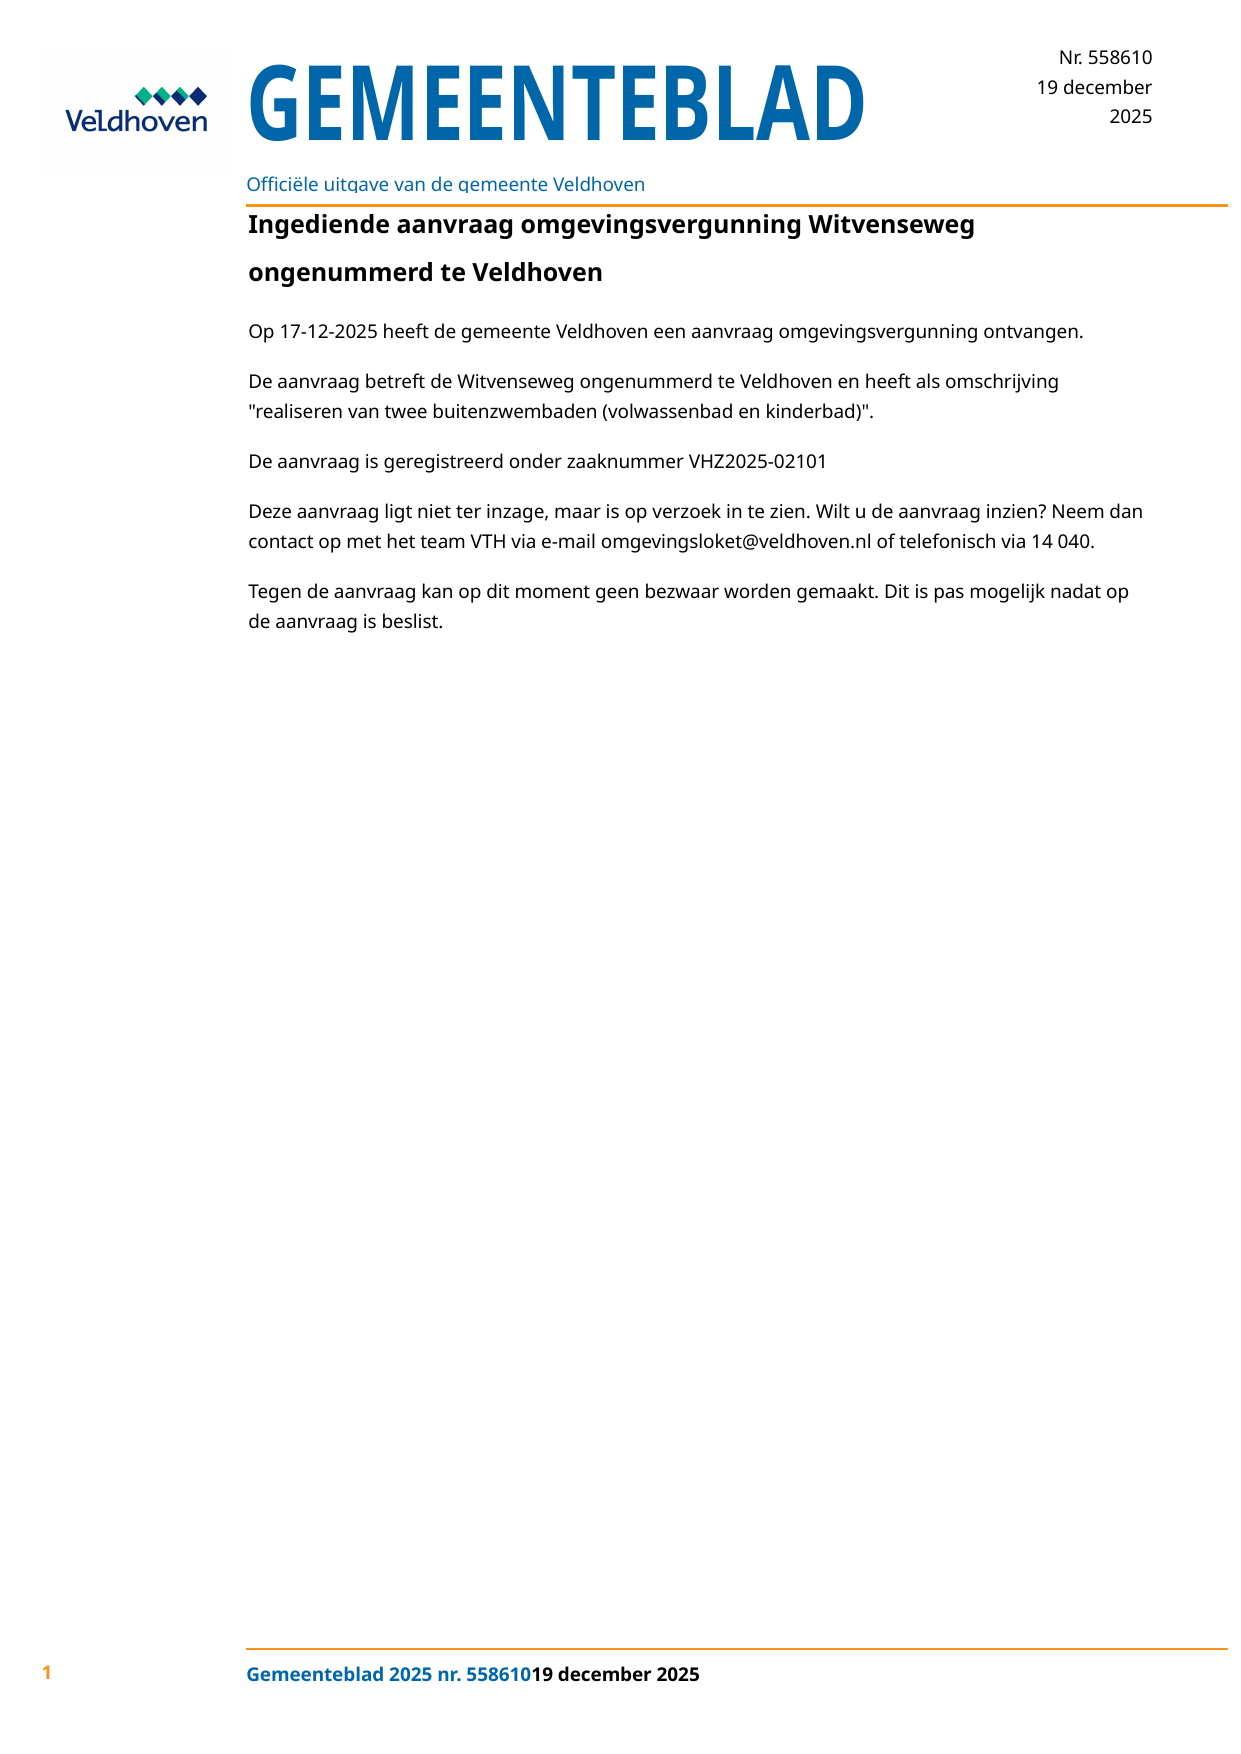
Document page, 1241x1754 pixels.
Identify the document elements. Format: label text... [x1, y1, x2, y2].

text De aanvraag is geregistreerd onder zaaknummer VHZ2025-02101 [248, 448, 1152, 474]
text Tegen de aanvraag kan op dit moment geen bezwaar worden gemaakt. Dit is pas mogelijk nadat op de aanvraag is beslist. [248, 579, 1152, 634]
picture [41, 47, 231, 172]
text Deze aanvraag ligt niet ter inzage, maar is op verzoek in te zien. Wilt u de aanvraag inzien? Neem dan contact op met het team VTH via e-mail omgevingsloket@veldhoven.nl of telefonisch via 14 040. [248, 499, 1152, 554]
text Op 17-12-2025 heeft de gemeente Veldhoven een aanvraag omgevingsvergunning ontvangen. [248, 318, 1152, 344]
text De aanvraag betreft de Witvenseweg ongenummerd te Veldhoven en heeft als omschrijving "realiseren van twee buitenzwembaden (volwassenbad en kinderbad)". [248, 368, 1152, 424]
text Ingediende aanvraag omgevingsvergunning Witvenseweg ongenummerd te Veldhoven [248, 207, 1152, 288]
